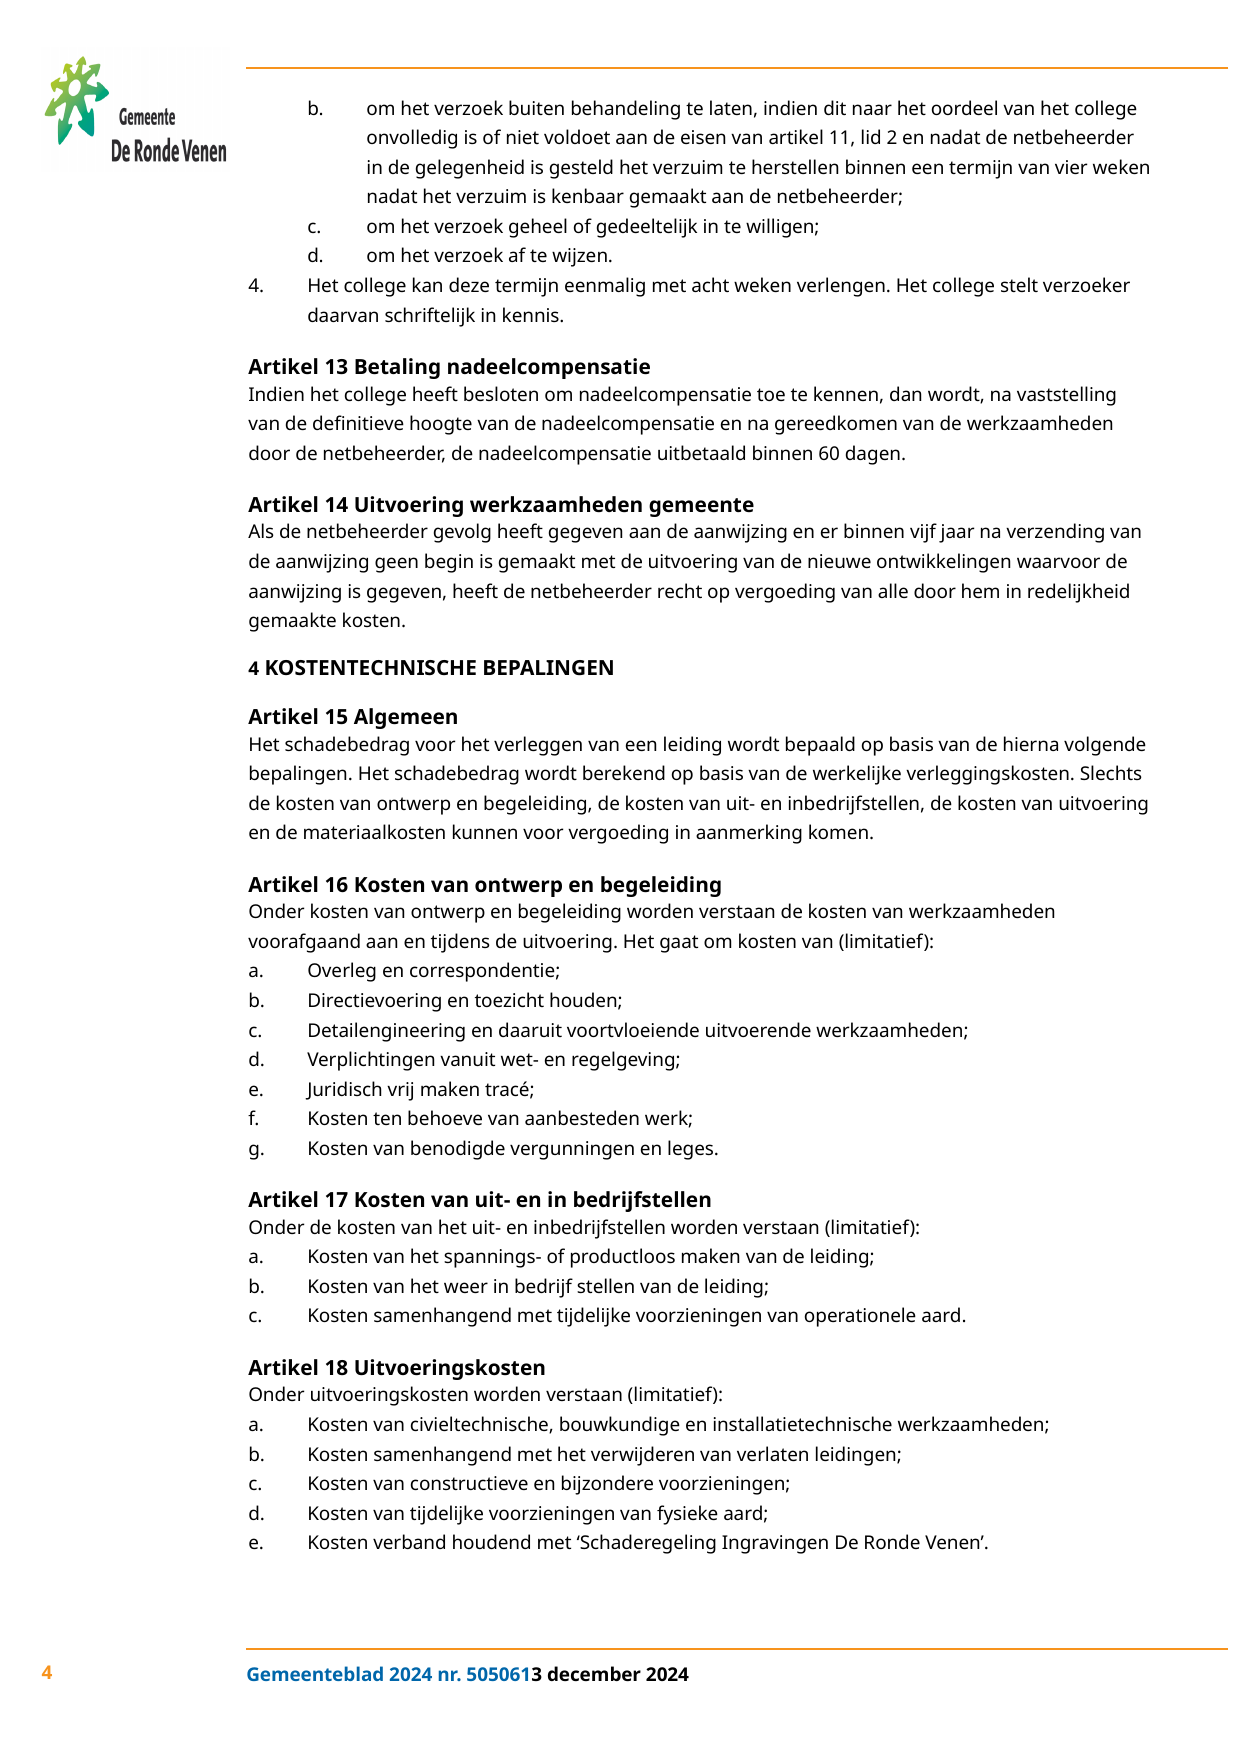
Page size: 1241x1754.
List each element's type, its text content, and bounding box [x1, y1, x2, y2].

list Overleg en correspondentie; [248, 958, 1152, 983]
text Het schadebedrag voor het verleggen van een leiding wordt bepaald op basis van de hierna volgende bepalingen. Het schadebedrag wordt berekend op basis van de werkelijke verleggingskosten. Slechts de kosten van ontwerp en begeleiding, de kosten van uit- en inbedrijfstellen, de kosten van uitvoering en de materiaalkosten kunnen voor vergoeding in aanmerking komen. [248, 731, 1152, 845]
list Detailengineering en daaruit voortvloeiende uitvoerende werkzaamheden; [248, 1017, 1152, 1042]
list Juridisch vrij maken tracé; [248, 1076, 1152, 1102]
list om het verzoek af te wijzen. [307, 243, 1152, 268]
list Het college kan deze termijn eenmalig met acht weken verlengen. Het college stelt verzoeker daarvan schriftelijk in kennis. [248, 272, 1152, 328]
text Artikel 18 Uitvoeringskosten [248, 1353, 1152, 1382]
list Kosten van benodigde vergunningen en leges. [248, 1135, 1152, 1161]
list Kosten van het spannings- of productloos maken van de leiding; [248, 1243, 1152, 1269]
picture [41, 47, 231, 172]
list Kosten van het weer in bedrijf stellen van de leiding; [248, 1273, 1152, 1299]
text Artikel 17 Kosten van uit- en in bedrijfstellen [248, 1186, 1152, 1214]
text Artikel 16 Kosten van ontwerp en begeleiding [248, 870, 1152, 898]
list Kosten samenhangend met het verwijderen van verlaten leidingen; [248, 1441, 1152, 1466]
text Onder de kosten van het uit- en inbedrijfstellen worden verstaan (limitatief): [248, 1214, 1152, 1240]
text Indien het college heeft besloten om nadeelcompensatie toe te kennen, dan wordt, na vaststelling van de definitieve hoogte van de nadeelcompensatie en na gereedkomen van de werkzaamheden door de netbeheerder, de nadeelcompensatie uitbetaald binnen 60 dagen. [248, 381, 1152, 466]
list Kosten van constructieve en bijzondere voorzieningen; [248, 1470, 1152, 1496]
list Kosten van tijdelijke voorzieningen van fysieke aard; [248, 1500, 1152, 1526]
list Verplichtingen vanuit wet- en regelgeving; [248, 1046, 1152, 1072]
list Kosten van civieltechnische, bouwkundige en installatietechnische werkzaamheden; [248, 1411, 1152, 1437]
list Directievoering en toezicht houden; [248, 987, 1152, 1013]
list Kosten ten behoeve van aanbesteden werk; [248, 1106, 1152, 1131]
list om het verzoek buiten behandeling te laten, indien dit naar het oordeel van het college onvolledig is of niet voldoet aan de eisen van artikel 11, lid 2 en nadat de netbeheerder in de gelegenheid is gesteld het verzuim te herstellen binnen een termijn van vier weken nadat het verzuim is kenbaar gemaakt aan de netbeheerder; [307, 95, 1152, 209]
list om het verzoek geheel of gedeeltelijk in te willigen; [307, 213, 1152, 239]
text Artikel 14 Uitvoering werkzaamheden gemeente [248, 490, 1152, 519]
text Artikel 15 Algemeen [248, 702, 1152, 731]
text Onder uitvoeringskosten worden verstaan (limitatief): [248, 1382, 1152, 1407]
list Kosten samenhangend met tijdelijke voorzieningen van operationele aard. [248, 1303, 1152, 1328]
text Onder kosten van ontwerp en begeleiding worden verstaan de kosten van werkzaamheden voorafgaand aan en tijdens de uitvoering. Het gaat om kosten van (limitatief): [248, 898, 1152, 954]
text 4 KOSTENTECHNISCHE BEPALINGEN [248, 653, 1152, 682]
list Kosten verband houdend met ‘Schaderegeling Ingravingen De Ronde Venen’. [248, 1529, 1152, 1555]
text Als de netbeheerder gevolg heeft gegeven aan de aanwijzing en er binnen vijf jaar na verzending van de aanwijzing geen begin is gemaakt met de uitvoering van de nieuwe ontwikkelingen waarvoor de aanwijzing is gegeven, heeft de netbeheerder recht op vergoeding van alle door hem in redelijkheid gemaakte kosten. [248, 519, 1152, 633]
text Artikel 13 Betaling nadeelcompensatie [248, 352, 1152, 381]
